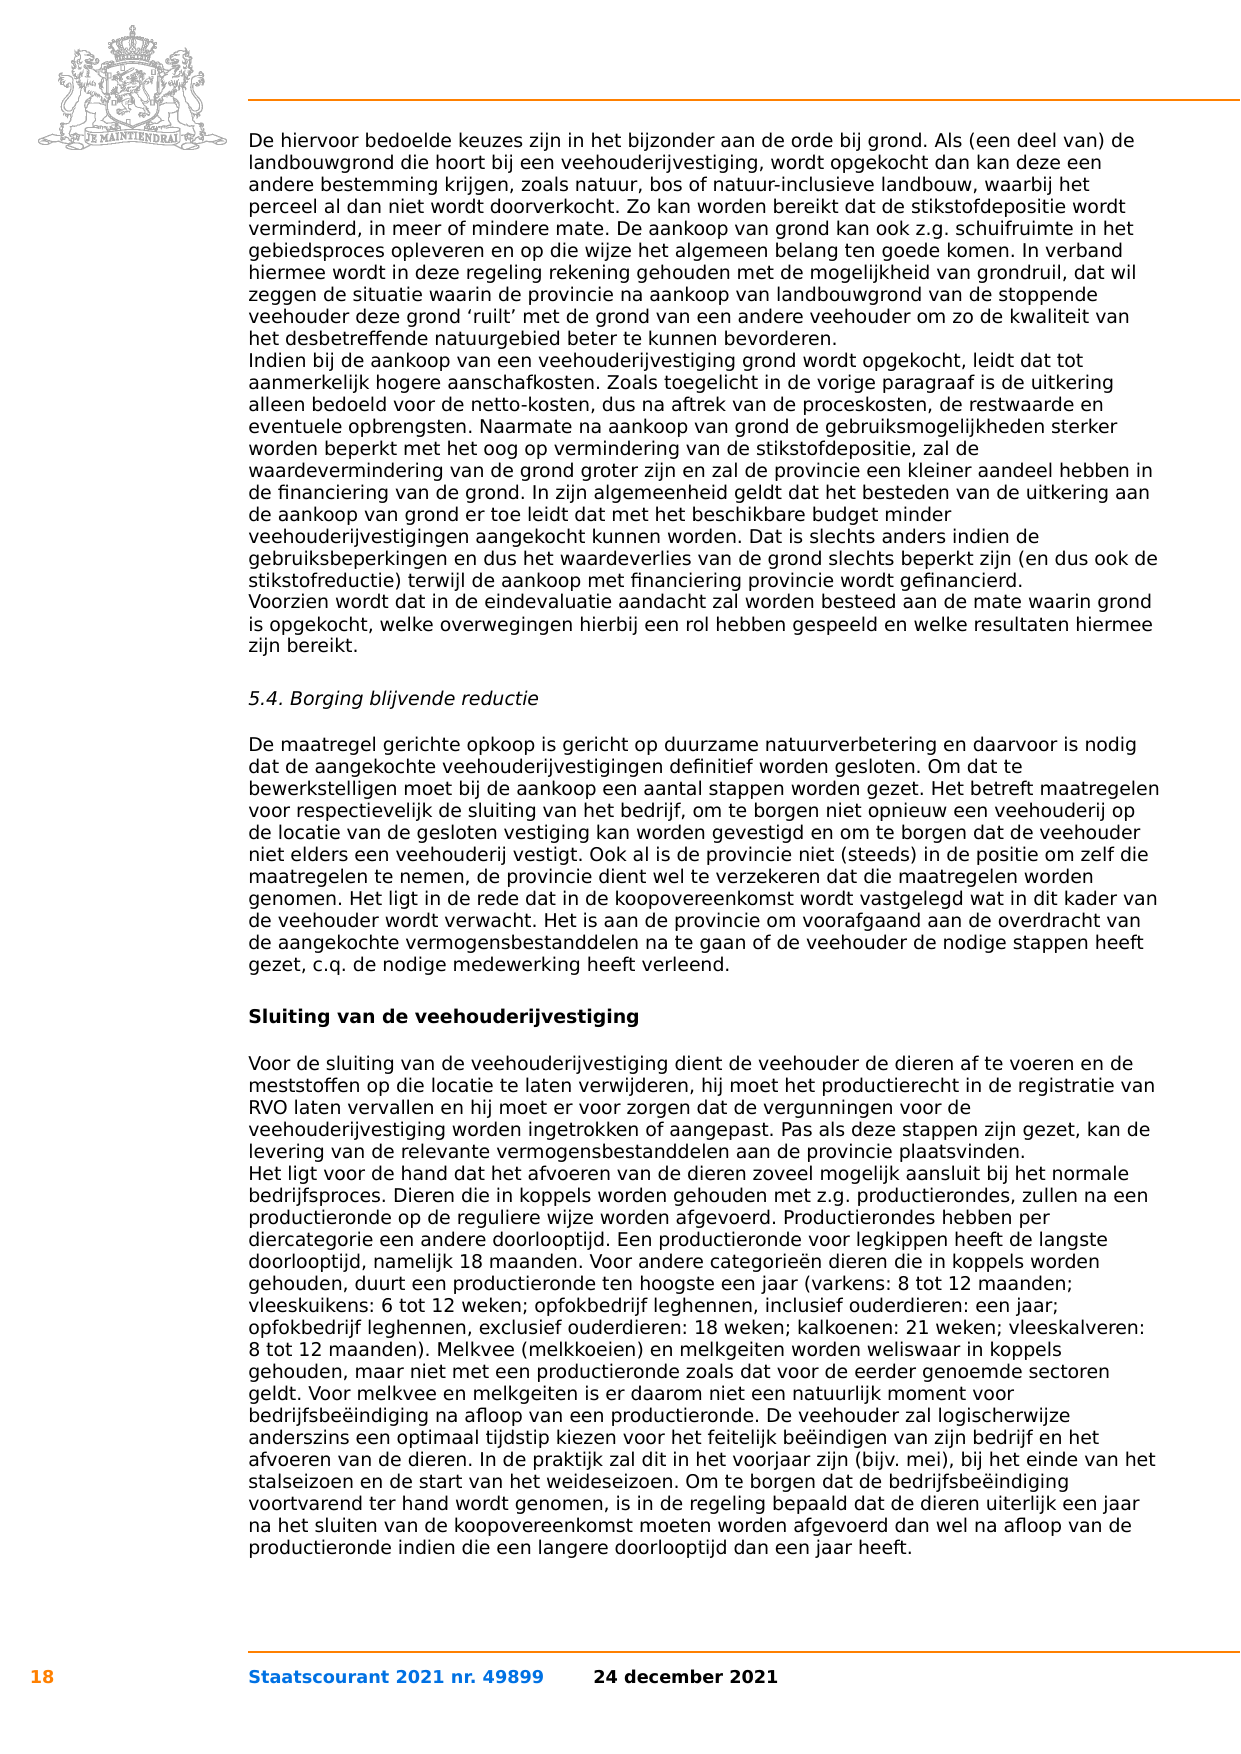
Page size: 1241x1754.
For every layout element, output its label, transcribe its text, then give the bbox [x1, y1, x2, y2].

text De maatregel gerichte opkoop is gericht op duurzame natuurverbetering en daarvoor is nodig dat de aangekochte veehouderijvestigingen definitief worden gesloten. Om dat te bewerkstelligen moet bij de aankoop een aantal stappen worden gezet. Het betreft maatregelen voor respectievelijk de sluiting van het bedrijf, om te borgen niet opnieuw een veehouderij op de locatie van de gesloten vestiging kan worden gevestigd en om te borgen dat de veehouder niet elders een veehouderij vestigt. Ook al is de provincie niet (steeds) in de positie om zelf die maatregelen te nemen, de provincie dient wel te verzekeren dat die maatregelen worden genomen. Het ligt in de rede dat in de koopovereenkomst wordt vastgelegd wat in dit kader van de veehouder wordt verwacht. Het is aan de provincie om voorafgaand aan de overdracht van de aangekochte vermogensbestanddelen na te gaan of de veehouder de nodige stappen heeft gezet, c.q. de nodige medewerking heeft verleend. [248, 734, 1163, 976]
text Indien bij de aankoop van een veehouderijvestiging grond wordt opgekocht, leidt dat tot aanmerkelijk hogere aanschafkosten. Zoals toegelicht in de vorige paragraaf is de uitkering alleen bedoeld voor de netto-kosten, dus na aftrek van de proceskosten, de restwaarde en eventuele opbrengsten. Naarmate na aankoop van grond de gebruiksmogelijkheden sterker worden beperkt met het oog op vermindering van de stikstofdepositie, zal de waardevermindering van de grond groter zijn en zal de provincie een kleiner aandeel hebben in de financiering van de grond. In zijn algemeenheid geldt dat het besteden van de uitkering aan de aankoop van grond er toe leidt dat met het beschikbare budget minder veehouderijvestigingen aangekocht kunnen worden. Dat is slechts anders indien de gebruiksbeperkingen en dus het waardeverlies van de grond slechts beperkt zijn (en dus ook de stikstofreductie) terwijl de aankoop met financiering provincie wordt gefinancierd. [248, 350, 1163, 591]
text Voor de sluiting van de veehouderijvestiging dient de veehouder de dieren af te voeren en de meststoffen op die locatie te laten verwijderen, hij moet het productierecht in de registratie van RVO laten vervallen en hij moet er voor zorgen dat de vergunningen voor de veehouderijvestiging worden ingetrokken of aangepast. Pas als deze stappen zijn gezet, kan de levering van de relevante vermogensbestanddelen aan de provincie plaatsvinden. [248, 1053, 1163, 1163]
text De hiervoor bedoelde keuzes zijn in het bijzonder aan de orde bij grond. Als (een deel van) de landbouwgrond die hoort bij een veehouderijvestiging, wordt opgekocht dan kan deze een andere bestemming krijgen, zoals natuur, bos of natuur-inclusieve landbouw, waarbij het perceel al dan niet wordt doorverkocht. Zo kan worden bereikt dat de stikstofdepositie wordt verminderd, in meer of mindere mate. De aankoop van grond kan ook z.g. schuifruimte in het gebiedsproces opleveren en op die wijze het algemeen belang ten goede komen. In verband hiermee wordt in deze regeling rekening gehouden met de mogelijkheid van grondruil, dat wil zeggen de situatie waarin de provincie na aankoop van landbouwgrond van de stoppende veehouder deze grond ‘ruilt’ met de grond van een andere veehouder om zo de kwaliteit van het desbetreffende natuurgebied beter te kunnen bevorderen. [248, 130, 1163, 350]
text Het ligt voor de hand dat het afvoeren van de dieren zoveel mogelijk aansluit bij het normale bedrijfsproces. Dieren die in koppels worden gehouden met z.g. productierondes, zullen na een productieronde op de reguliere wijze worden afgevoerd. Productierondes hebben per diercategorie een andere doorlooptijd. Een productieronde voor legkippen heeft de langste doorlooptijd, namelijk 18 maanden. Voor andere categorieën dieren die in koppels worden gehouden, duurt een productieronde ten hoogste een jaar (varkens: 8 tot 12 maanden; vleeskuikens: 6 tot 12 weken; opfokbedrijf leghennen, inclusief ouderdieren: een jaar; opfokbedrijf leghennen, exclusief ouderdieren: 18 weken; kalkoenen: 21 weken; vleeskalveren: 8 tot 12 maanden). Melkvee (melkkoeien) en melkgeiten worden weliswaar in koppels gehouden, maar niet met een productieronde zoals dat voor de eerder genoemde sectoren geldt. Voor melkvee en melkgeiten is er daarom niet een natuurlijk moment voor bedrijfsbeëindiging na afloop van een productieronde. De veehouder zal logischerwijze anderszins een optimaal tijdstip kiezen voor het feitelijk beëindigen van zijn bedrijf en het afvoeren van de dieren. In de praktijk zal dit in het voorjaar zijn (bijv. mei), bij het einde van het stalseizoen en de start van het weideseizoen. Om te borgen dat de bedrijfsbeëindiging voortvarend ter hand wordt genomen, is in de regeling bepaald dat de dieren uiterlijk een jaar na het sluiten van de koopovereenkomst moeten worden afgevoerd dan wel na afloop van de productieronde indien die een langere doorlooptijd dan een jaar heeft. [248, 1163, 1163, 1559]
subtitle Sluiting van de veehouderijvestiging [248, 1006, 1163, 1028]
picture [38, 25, 227, 150]
text Voorzien wordt dat in de eindevaluatie aandacht zal worden besteed aan de mate waarin grond is opgekocht, welke overwegingen hierbij een rol hebben gespeeld en welke resultaten hiermee zijn bereikt. [248, 591, 1163, 657]
subtitle 5.4. Borging blijvende reductie [248, 687, 1163, 709]
